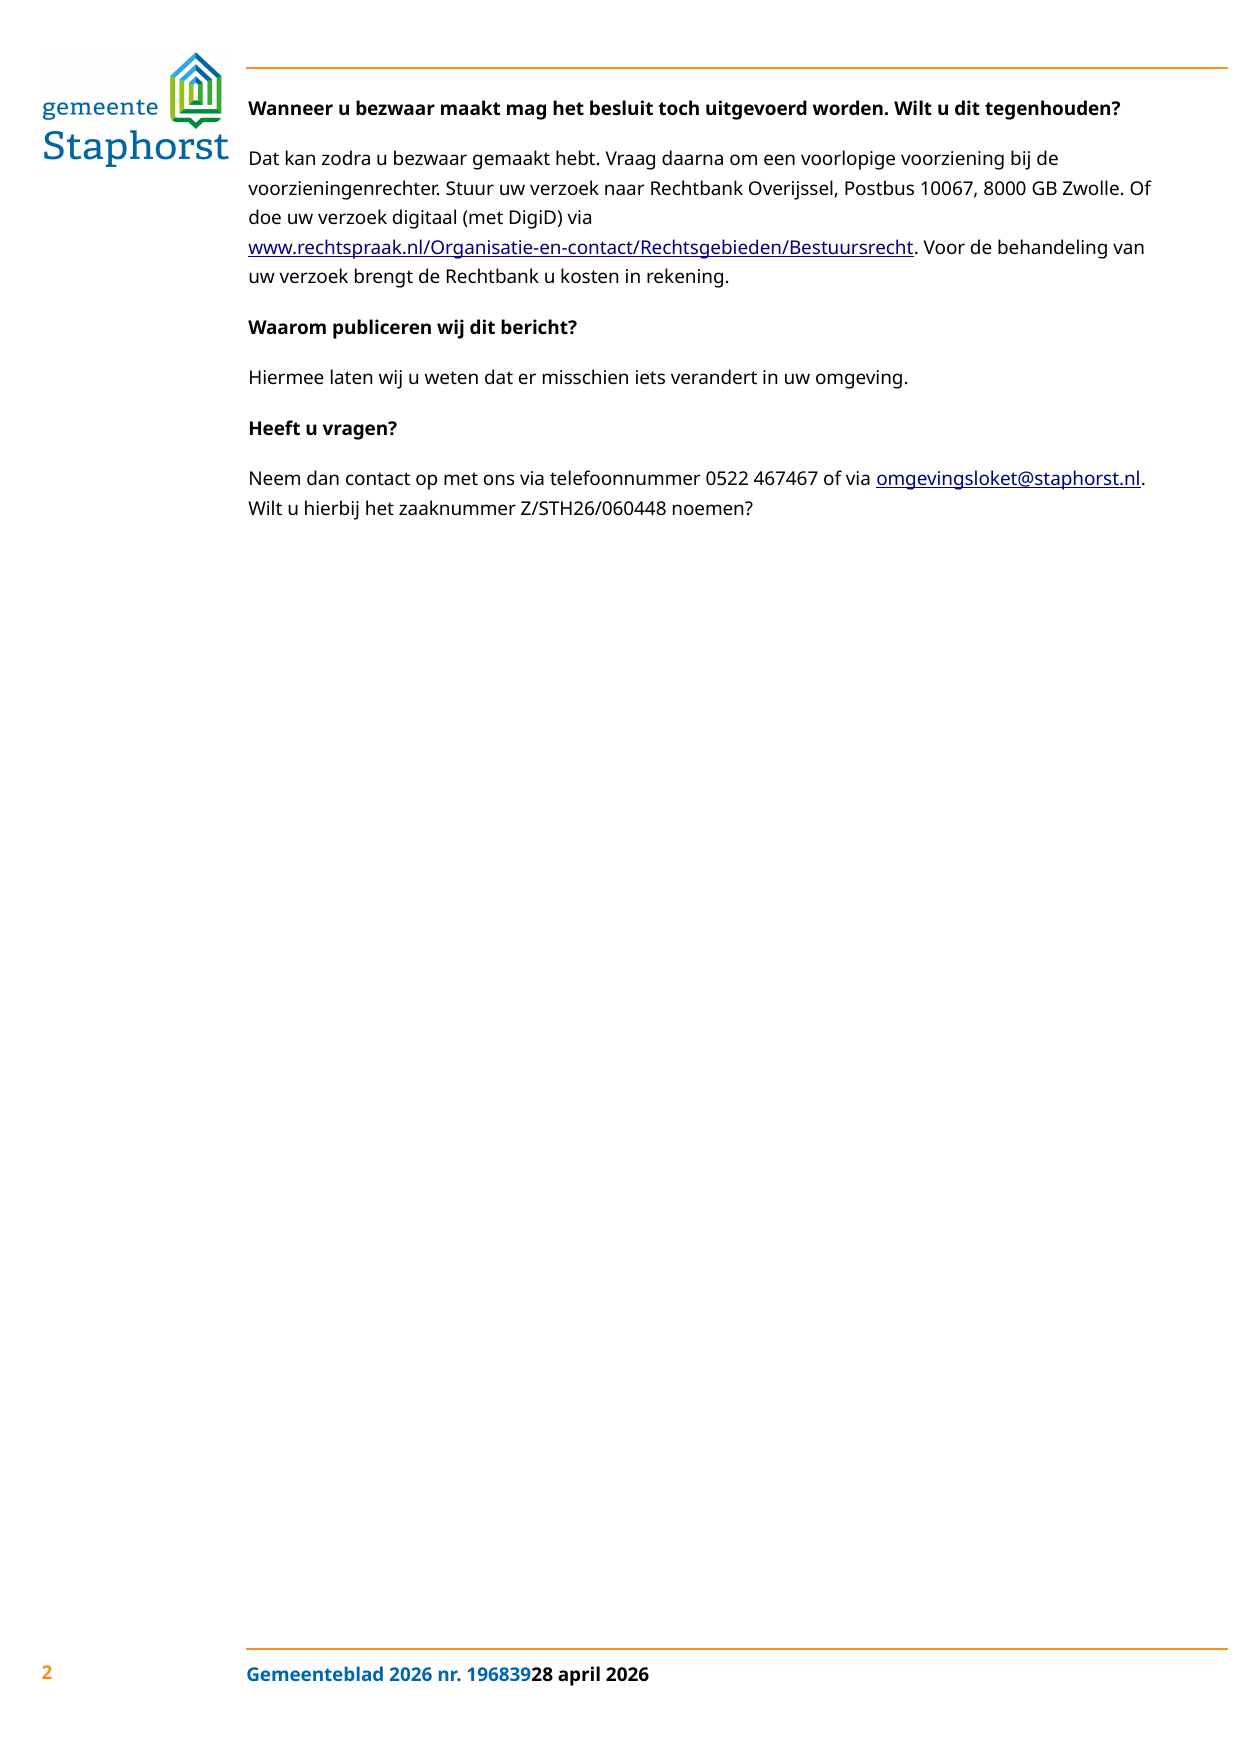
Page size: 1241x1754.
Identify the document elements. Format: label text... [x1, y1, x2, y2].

text Wanneer u bezwaar maakt mag het besluit toch uitgevoerd worden. Wilt u dit tegenhouden? [248, 95, 1152, 121]
text Dat kan zodra u bezwaar gemaakt hebt. Vraag daarna om een voorlopige voorziening bij de voorzieningenrechter. Stuur uw verzoek naar Rechtbank Overijssel, Postbus 10067, 8000 GB Zwolle. Of doe uw verzoek digitaal (met DigiD) via www.rechtspraak.nl/Organisatie-en-contact/Rechtsgebieden/Bestuursrecht. Voor de behandeling van uw verzoek brengt de Rechtbank u kosten in rekening. [248, 145, 1152, 289]
text Waarom publiceren wij dit bericht? [248, 314, 1152, 340]
text Heeft u vragen? [248, 415, 1152, 441]
text Hiermee laten wij u weten dat er misschien iets verandert in uw omgeving. [248, 364, 1152, 390]
picture [41, 47, 231, 172]
text Neem dan contact op met ons via telefoonnummer 0522 467467 of via omgevingsloket@staphorst.nl. Wilt u hierbij het zaaknummer Z/STH26/060448 noemen? [248, 465, 1152, 521]
